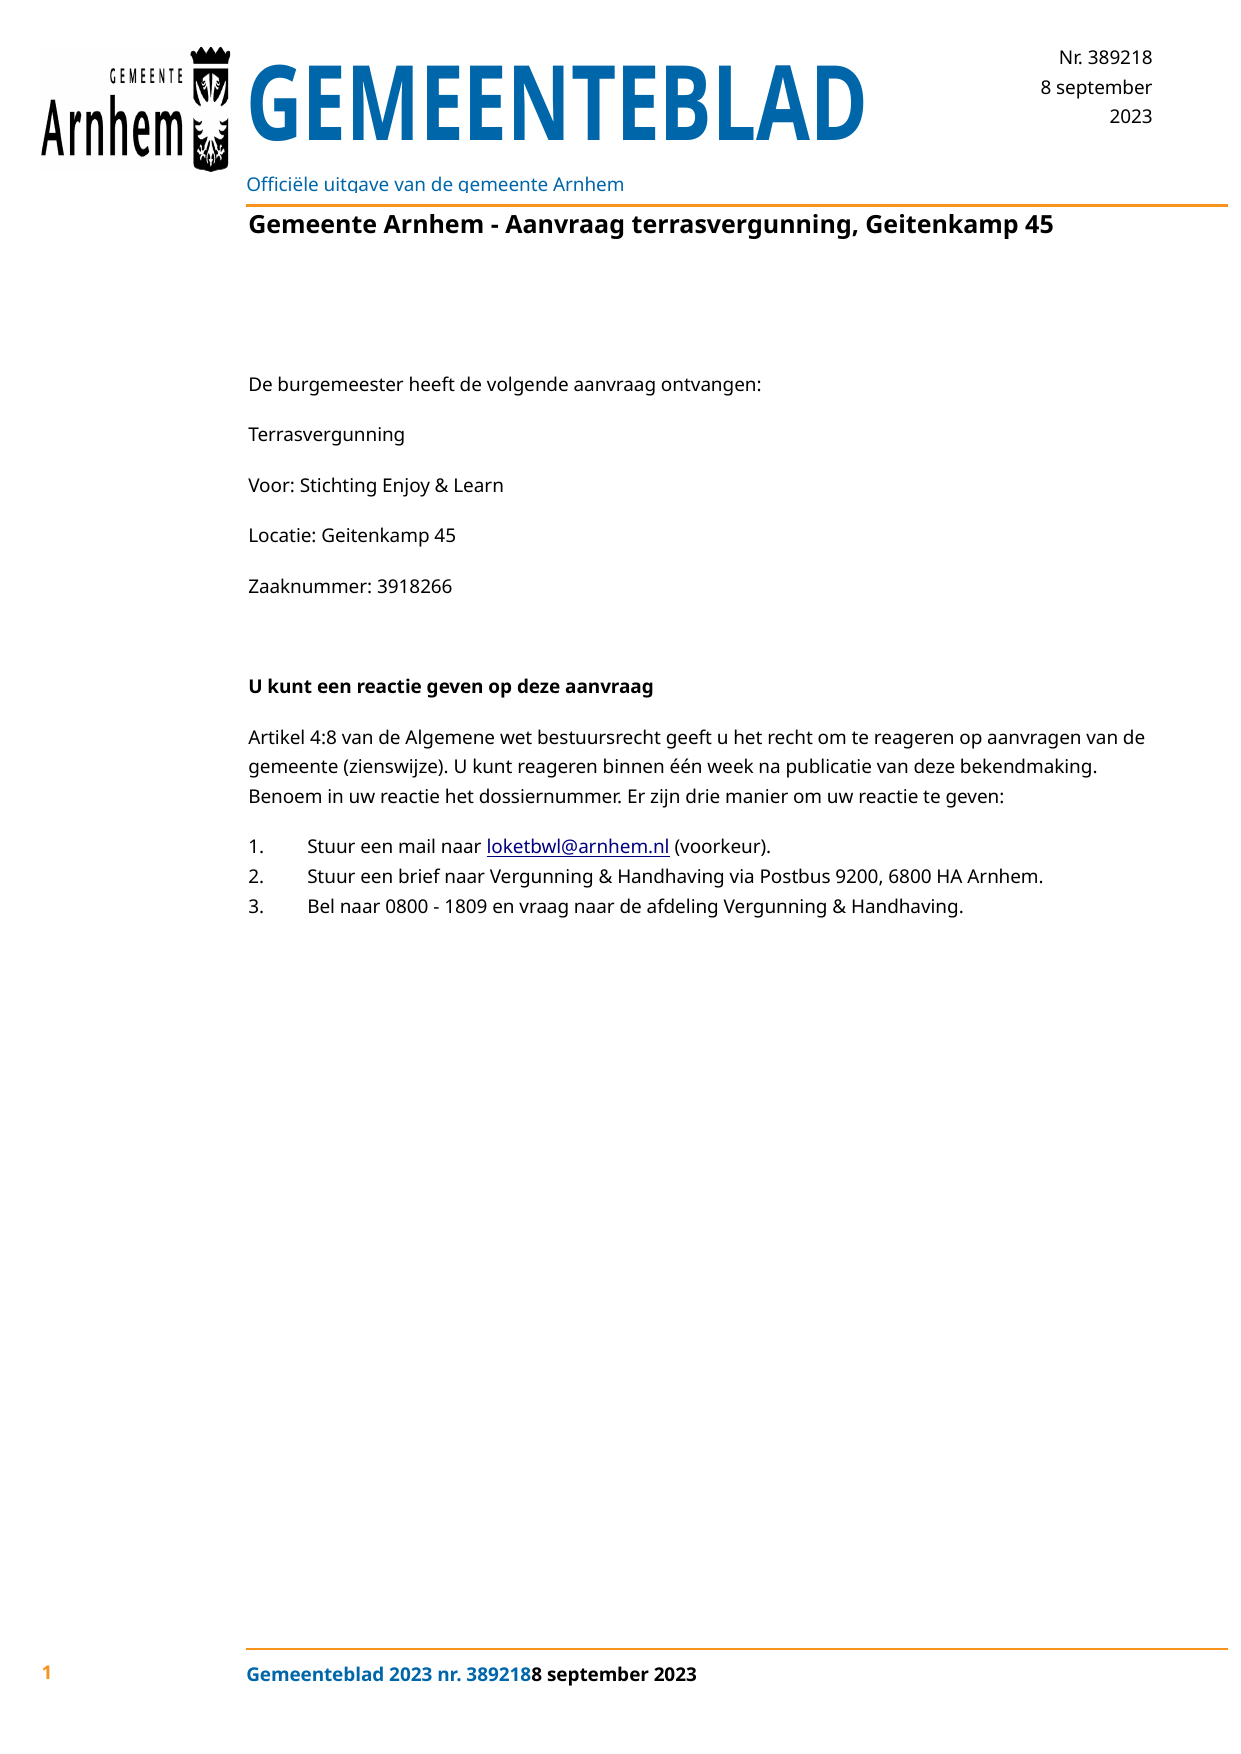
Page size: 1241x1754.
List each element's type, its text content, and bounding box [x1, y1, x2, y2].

picture [41, 47, 231, 172]
text Voor: Stichting Enjoy & Learn [248, 472, 1152, 498]
list Stuur een brief naar Vergunning & Handhaving via Postbus 9200, 6800 HA Arnhem. [248, 863, 1152, 889]
text De burgemeester heeft de volgende aanvraag ontvangen: [248, 371, 1152, 397]
list Bel naar 0800 - 1809 en vraag naar de afdeling Vergunning & Handhaving. [248, 893, 1152, 918]
text Zaaknummer: 3918266 [248, 573, 1152, 598]
list Stuur een mail naar loketbwl@arnhem.nl (voorkeur). [248, 834, 1152, 859]
text Artikel 4:8 van de Algemene wet bestuursrecht geeft u het recht om te reageren op aanvragen van de gemeente (zienswijze). U kunt reageren binnen één week na publicatie van deze bekendmaking. Benoem in uw reactie het dossiernummer. Er zijn drie manier om uw reactie te geven: [248, 724, 1152, 809]
text Gemeente Arnhem - Aanvraag terrasvergunning, Geitenkamp 45 [248, 207, 1152, 241]
text Terrasvergunning [248, 422, 1152, 447]
text Locatie: Geitenkamp 45 [248, 522, 1152, 548]
text U kunt een reactie geven op deze aanvraag [248, 674, 1152, 699]
